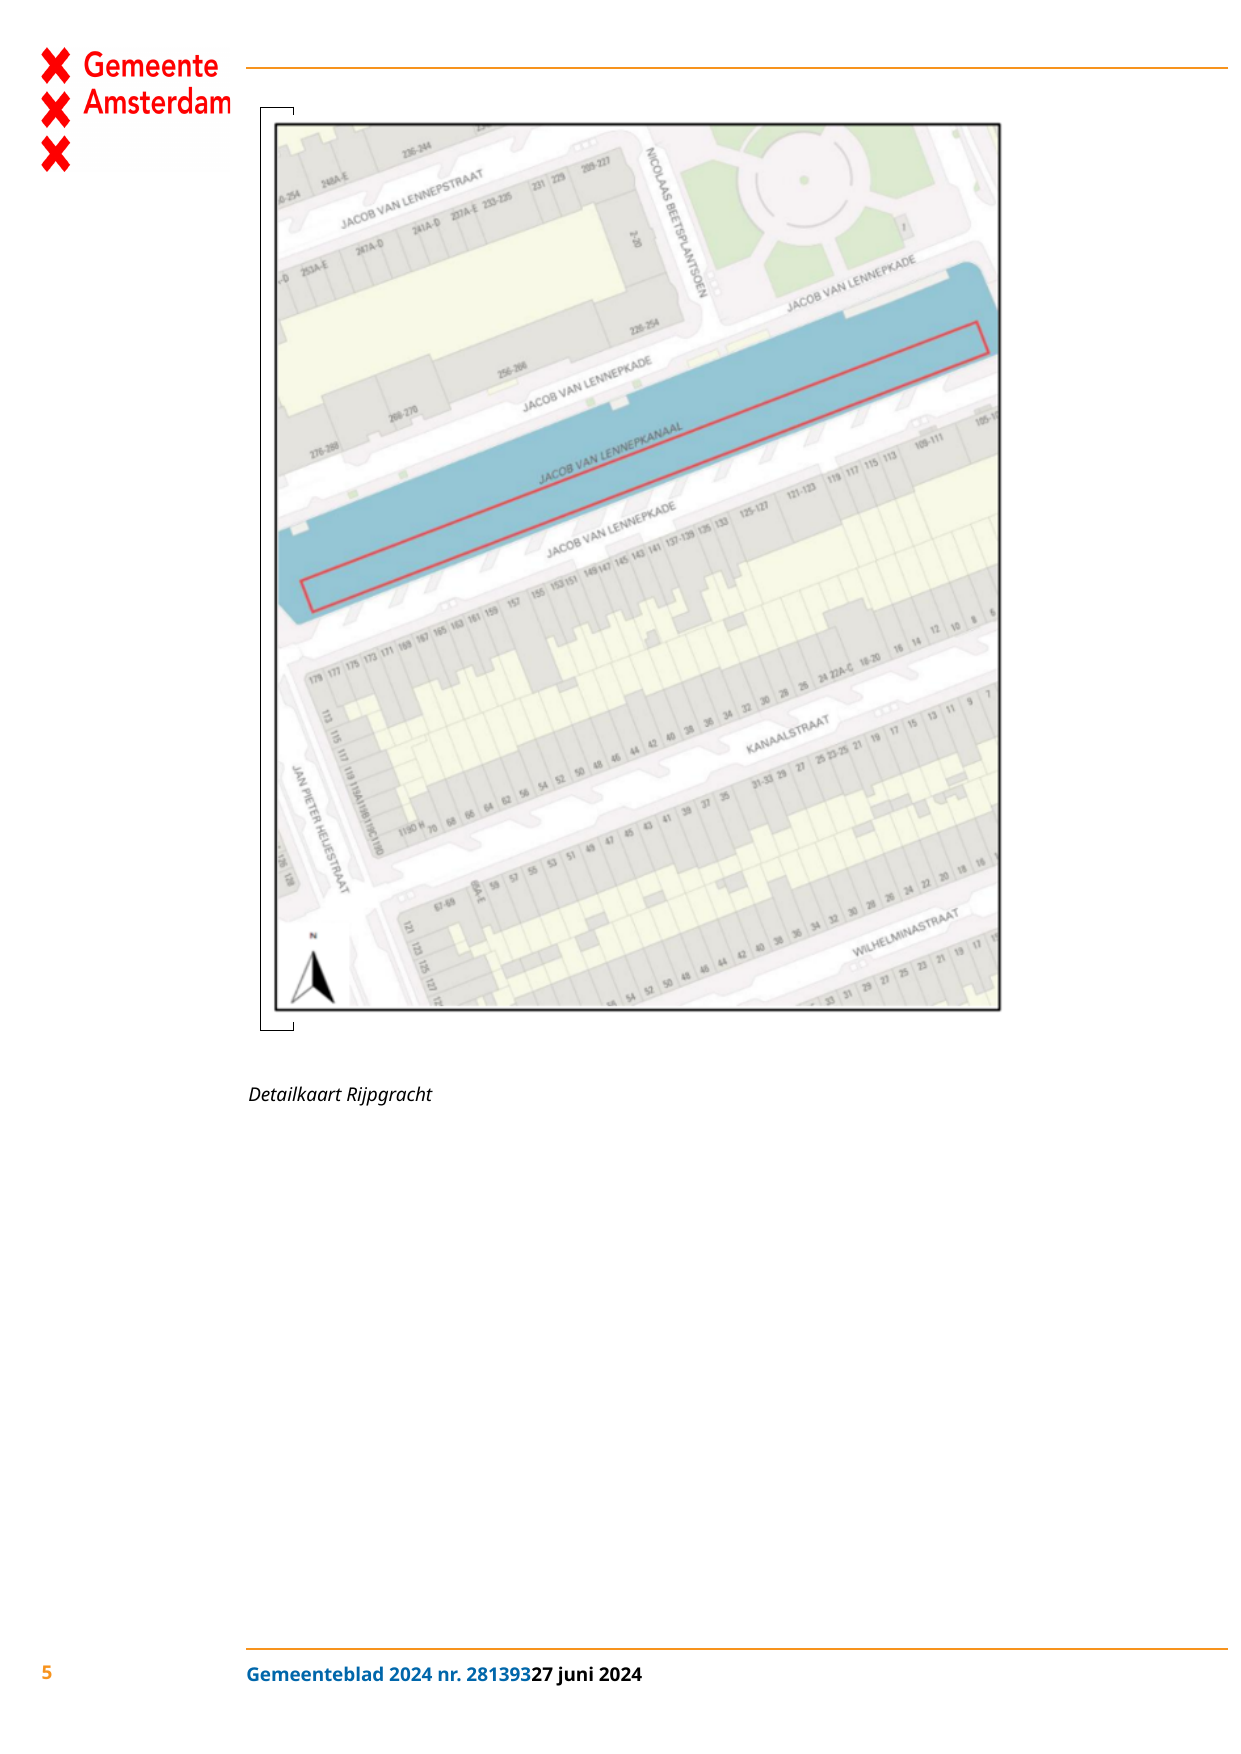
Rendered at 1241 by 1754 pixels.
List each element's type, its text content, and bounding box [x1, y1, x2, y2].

picture [41, 47, 231, 172]
text Detailkaart Rijpgracht [248, 1081, 1152, 1107]
picture [268, 115, 1008, 1022]
